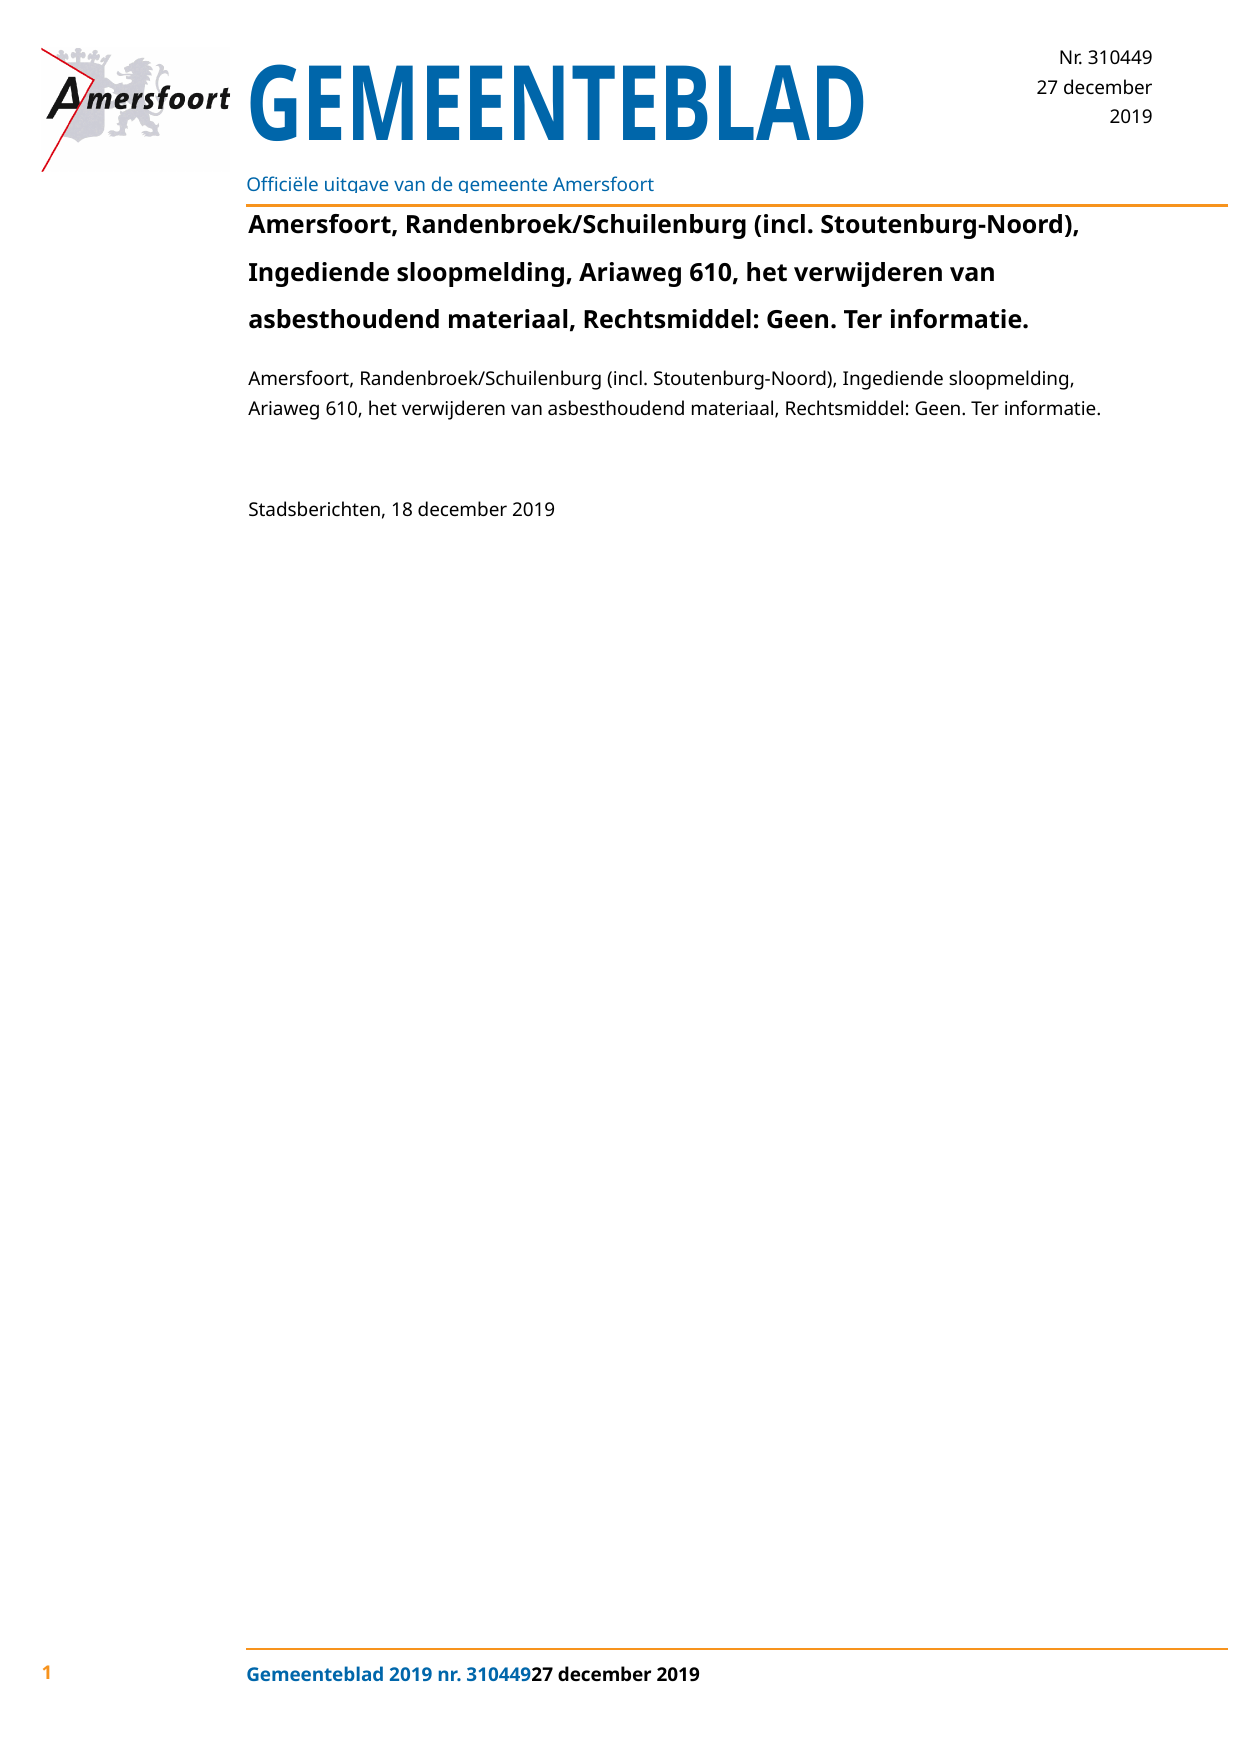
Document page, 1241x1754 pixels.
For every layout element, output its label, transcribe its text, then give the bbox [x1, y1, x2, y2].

text Stadsberichten, 18 december 2019 [248, 496, 1152, 522]
text Amersfoort, Randenbroek/Schuilenburg (incl. Stoutenburg-Noord), Ingediende sloopmelding, Ariaweg 610, het verwijderen van asbesthoudend materiaal, Rechtsmiddel: Geen. Ter informatie. [248, 207, 1152, 336]
text Amersfoort, Randenbroek/Schuilenburg (incl. Stoutenburg-Noord), Ingediende sloopmelding, Ariaweg 610, het verwijderen van asbesthoudend materiaal, Rechtsmiddel: Geen. Ter informatie. [248, 366, 1152, 421]
picture [41, 47, 231, 172]
